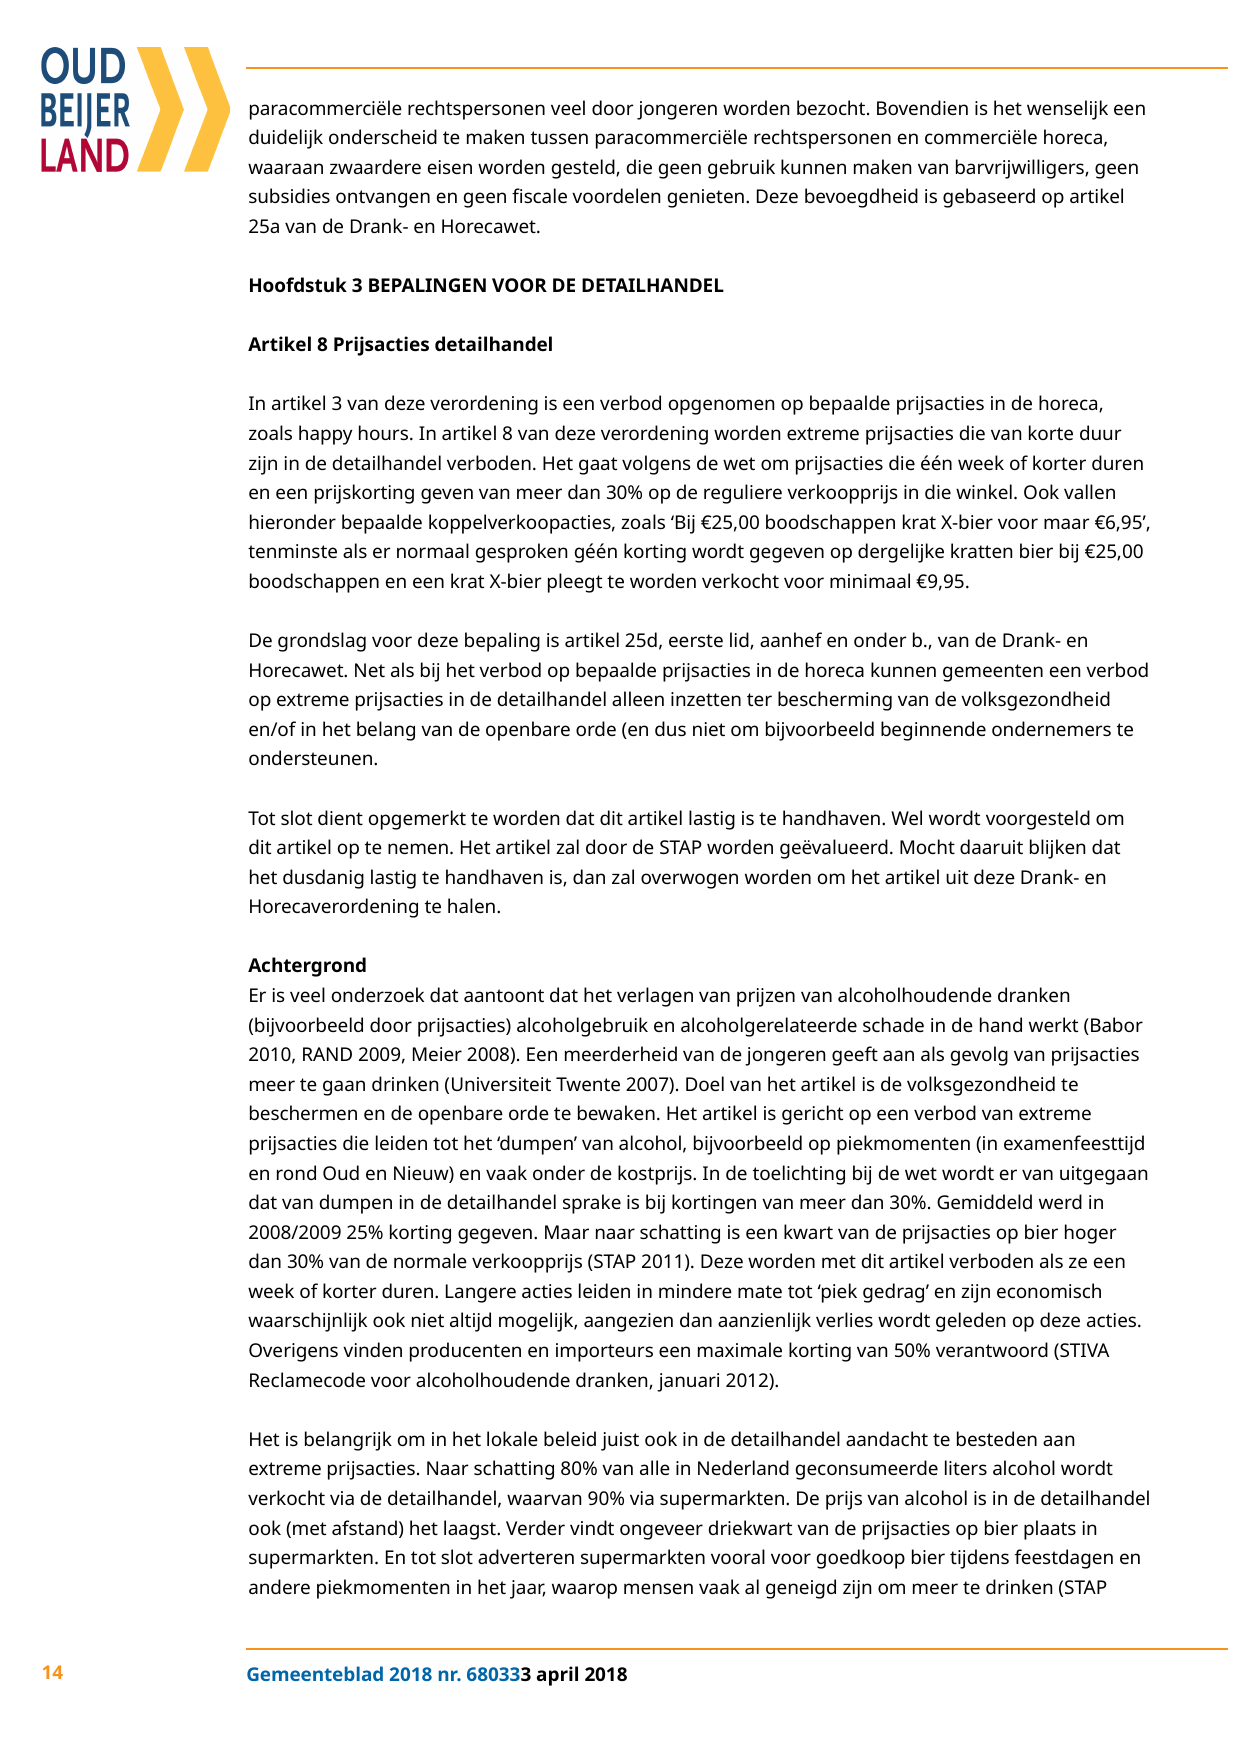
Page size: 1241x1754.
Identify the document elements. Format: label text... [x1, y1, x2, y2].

text In artikel 3 van deze verordening is een verbod opgenomen op bepaalde prijsacties in de horeca, zoals happy hours. In artikel 8 van deze verordening worden extreme prijsacties die van korte duur zijn in de detailhandel verboden. Het gaat volgens de wet om prijsacties die één week of korter duren en een prijskorting geven van meer dan 30% op de reguliere verkoopprijs in die winkel. Ook vallen hieronder bepaalde koppelverkoopacties, zoals ‘Bij €25,00 boodschappen krat X-bier voor maar €6,95’, tenminste als er normaal gesproken géén korting wordt gegeven op dergelijke kratten bier bij €25,00 boodschappen en een krat X-bier pleegt te worden verkocht voor minimaal €9,95. [248, 391, 1152, 594]
text Artikel 8 Prijsacties detailhandel [248, 331, 1152, 357]
text Het is belangrijk om in het lokale beleid juist ook in de detailhandel aandacht te besteden aan extreme prijsacties. Naar schatting 80% van alle in Nederland geconsumeerde liters alcohol wordt verkocht via de detailhandel, waarvan 90% via supermarkten. De prijs van alcohol is in de detailhandel ook (met afstand) het laagst. Verder vindt ongeveer driekwart van de prijsacties op bier plaats in supermarkten. En tot slot adverteren supermarkten vooral voor goedkoop bier tijdens feestdagen en andere piekmomenten in het jaar, waarop mensen vaak al geneigd zijn om meer te drinken (STAP [248, 1426, 1152, 1600]
text Tot slot dient opgemerkt te worden dat dit artikel lastig is te handhaven. Wel wordt voorgesteld om dit artikel op te nemen. Het artikel zal door de STAP worden geëvalueerd. Mocht daaruit blijken dat het dusdanig lastig te handhaven is, dan zal overwogen worden om het artikel uit deze Drank- en Horecaverordening te halen. [248, 805, 1152, 919]
picture [41, 47, 231, 172]
text De grondslag voor deze bepaling is artikel 25d, eerste lid, aanhef en onder b., van de Drank- en Horecawet. Net als bij het verbod op bepaalde prijsacties in de horeca kunnen gemeenten een verbod op extreme prijsacties in de detailhandel alleen inzetten ter bescherming van de volksgezondheid en/of in het belang van de openbare orde (en dus niet om bijvoorbeeld beginnende ondernemers te ondersteunen. [248, 627, 1152, 771]
text Achtergrond [248, 953, 1152, 978]
text paracommerciële rechtspersonen veel door jongeren worden bezocht. Bovendien is het wenselijk een duidelijk onderscheid te maken tussen paracommerciële rechtspersonen en commerciële horeca, waaraan zwaardere eisen worden gesteld, die geen gebruik kunnen maken van barvrijwilligers, geen subsidies ontvangen en geen fiscale voordelen genieten. Deze bevoegdheid is gebaseerd op artikel 25a van de Drank- en Horecawet. [248, 95, 1152, 239]
text Er is veel onderzoek dat aantoont dat het verlagen van prijzen van alcoholhoudende dranken (bijvoorbeeld door prijsacties) alcoholgebruik en alcoholgerelateerde schade in de hand werkt (Babor 2010, RAND 2009, Meier 2008). Een meerderheid van de jongeren geeft aan als gevolg van prijsacties meer te gaan drinken (Universiteit Twente 2007). Doel van het artikel is de volksgezondheid te beschermen en de openbare orde te bewaken. Het artikel is gericht op een verbod van extreme prijsacties die leiden tot het ‘dumpen’ van alcohol, bijvoorbeeld op piekmomenten (in examenfeesttijd en rond Oud en Nieuw) en vaak onder de kostprijs. In de toelichting bij de wet wordt er van uitgegaan dat van dumpen in de detailhandel sprake is bij kortingen van meer dan 30%. Gemiddeld werd in 2008/2009 25% korting gegeven. Maar naar schatting is een kwart van de prijsacties op bier hoger dan 30% van de normale verkoopprijs (STAP 2011). Deze worden met dit artikel verboden als ze een week of korter duren. Langere acties leiden in mindere mate tot ‘piek gedrag’ en zijn economisch waarschijnlijk ook niet altijd mogelijk, aangezien dan aanzienlijk verlies wordt geleden op deze acties. Overigens vinden producenten en importeurs een maximale korting van 50% verantwoord (STIVA Reclamecode voor alcoholhoudende dranken, januari 2012). [248, 982, 1152, 1393]
text Hoofdstuk 3 BEPALINGEN VOOR DE DETAILHANDEL [248, 272, 1152, 298]
